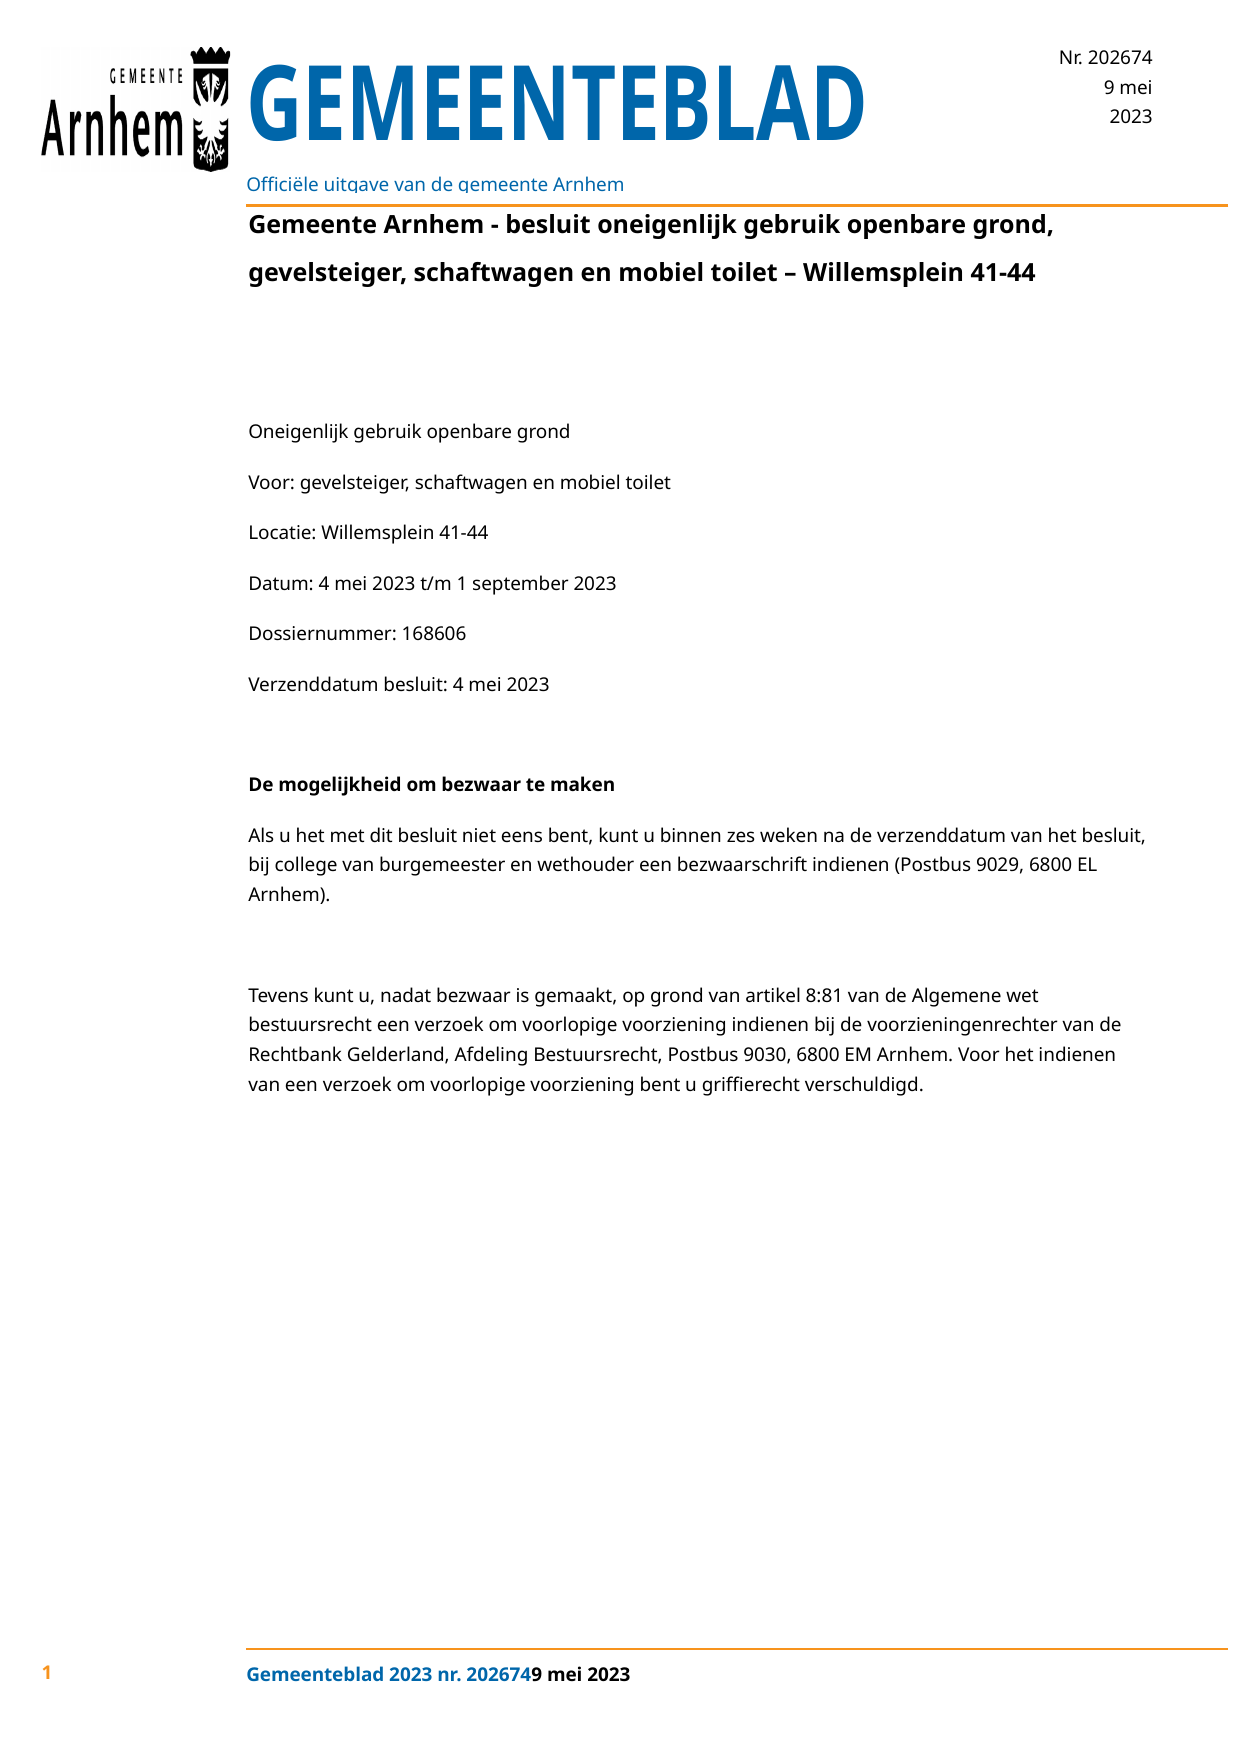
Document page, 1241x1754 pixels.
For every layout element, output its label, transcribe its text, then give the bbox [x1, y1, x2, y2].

text Datum: 4 mei 2023 t/m 1 september 2023 [248, 570, 1152, 596]
picture [41, 47, 231, 172]
text Dossiernummer: 168606 [248, 620, 1152, 646]
text Verzenddatum besluit: 4 mei 2023 [248, 671, 1152, 697]
text Als u het met dit besluit niet eens bent, kunt u binnen zes weken na de verzenddatum van het besluit, bij college van burgemeester en wethouder een bezwaarschrift indienen (Postbus 9029, 6800 EL Arnhem). [248, 822, 1152, 907]
text Locatie: Willemsplein 41-44 [248, 519, 1152, 545]
text Gemeente Arnhem - besluit oneigenlijk gebruik openbare grond, gevelsteiger, schaftwagen en mobiel toilet – Willemsplein 41-44 [248, 207, 1152, 288]
text Oneigenlijk gebruik openbare grond [248, 419, 1152, 444]
text De mogelijkheid om bezwaar te maken [248, 772, 1152, 797]
text Voor: gevelsteiger, schaftwagen en mobiel toilet [248, 469, 1152, 495]
text Tevens kunt u, nadat bezwaar is gemaakt, op grond van artikel 8:81 van de Algemene wet bestuursrecht een verzoek om voorlopige voorziening indienen bij de voorzieningenrechter van de Rechtbank Gelderland, Afdeling Bestuursrecht, Postbus 9030, 6800 EM Arnhem. Voor het indienen van een verzoek om voorlopige voorziening bent u griffierecht verschuldigd. [248, 982, 1152, 1097]
